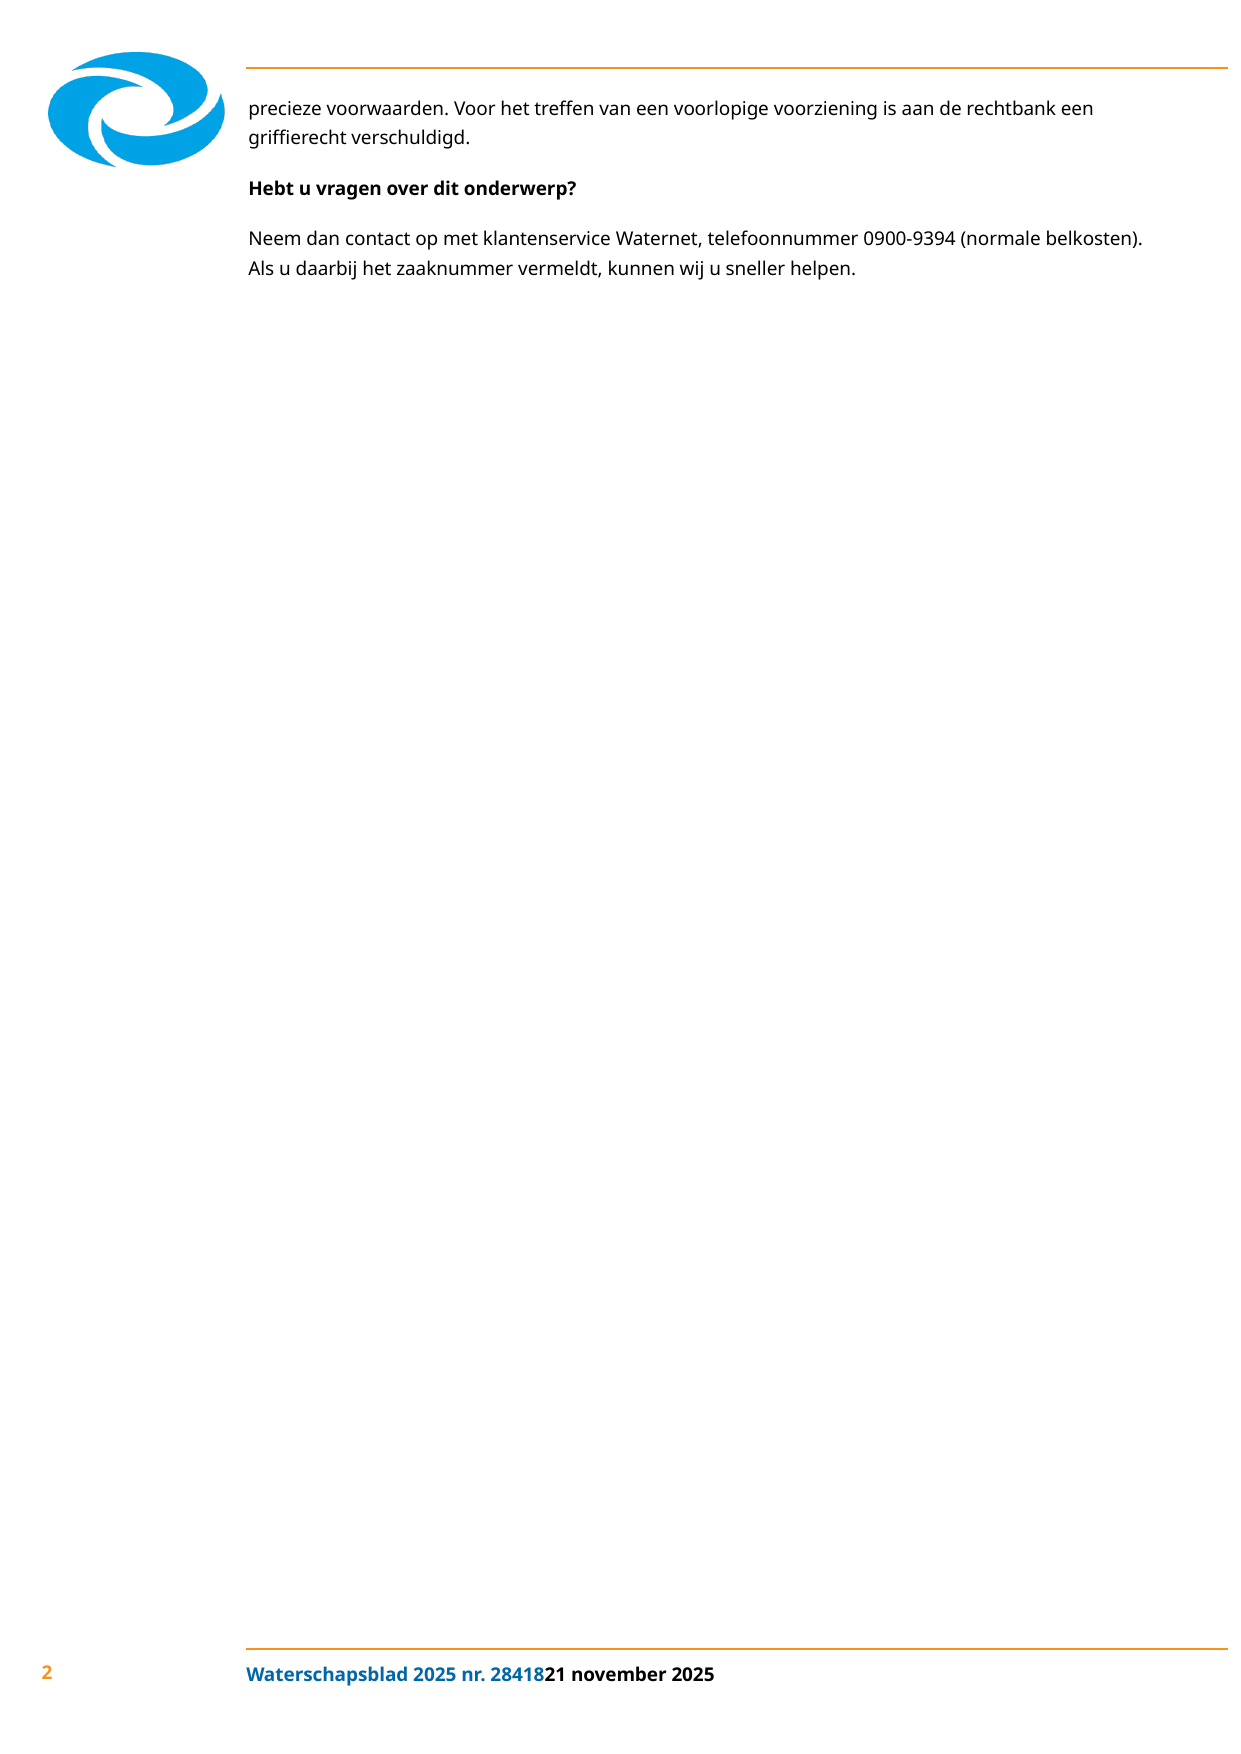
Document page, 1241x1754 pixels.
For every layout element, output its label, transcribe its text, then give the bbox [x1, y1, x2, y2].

picture [41, 47, 231, 172]
text Neem dan contact op met klantenservice Waternet, telefoonnummer 0900-9394 (normale belkosten). Als u daarbij het zaaknummer vermeldt, kunnen wij u sneller helpen. [248, 225, 1152, 281]
text precieze voorwaarden. Voor het treffen van een voorlopige voorziening is aan de rechtbank een griffierecht verschuldigd. [248, 95, 1152, 150]
text Hebt u vragen over dit onderwerp? [248, 175, 1152, 201]
